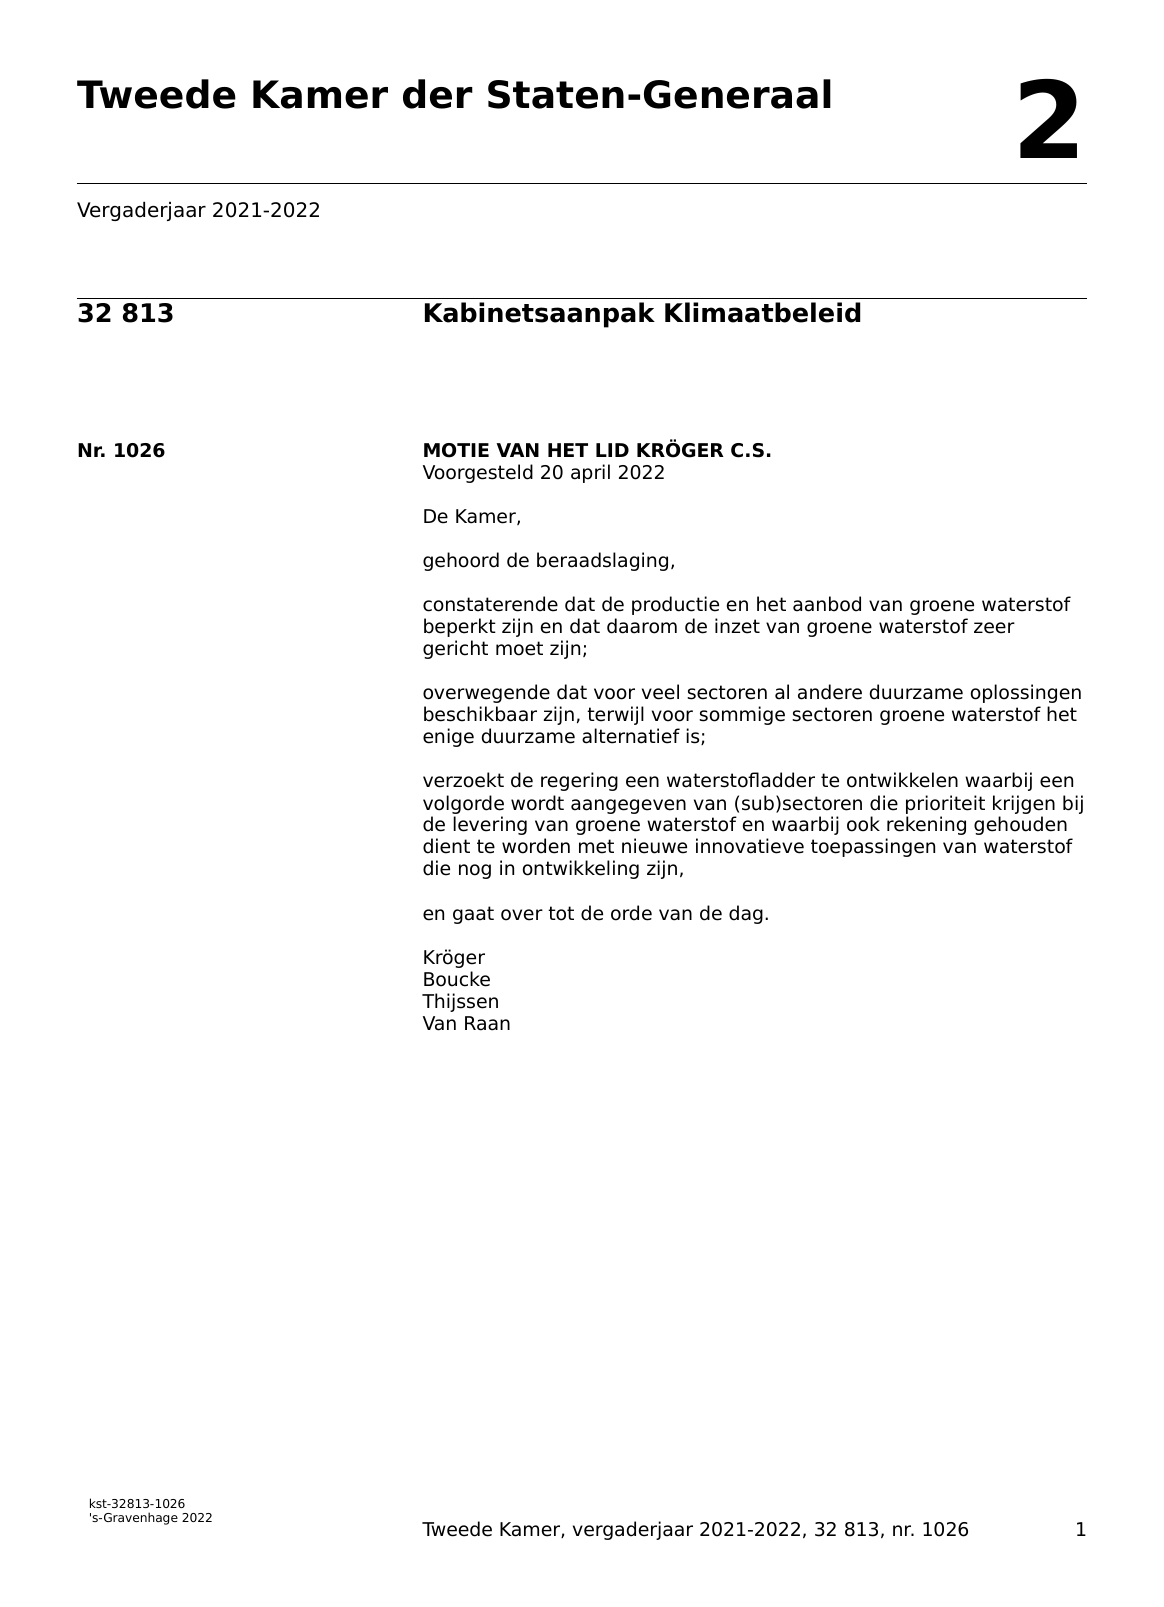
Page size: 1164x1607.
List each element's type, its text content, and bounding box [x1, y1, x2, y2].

text constaterende dat de productie en het aanbod van groene waterstof beperkt zijn en dat daarom de inzet van groene waterstof zeer gericht moet zijn; [422, 594, 1087, 660]
text verzoekt de regering een waterstofladder te ontwikkelen waarbij een volgorde wordt aangegeven van (sub)sectoren die prioriteit krijgen bij de levering van groene waterstof en waarbij ook rekening gehouden dient te worden met nieuwe innovatieve toepassingen van waterstof die nog in ontwikkeling zijn, [422, 770, 1087, 880]
table_cell Vergaderjaar 2021-2022 [77, 184, 1087, 298]
table_header Tweede Kamer der Staten-Generaal [77, 59, 886, 183]
text Thijssen [422, 991, 1087, 1013]
text 's-Gravenhage 2022 [88, 1511, 323, 1525]
text Voorgesteld 20 april 2022 [422, 462, 1087, 484]
text gehoord de beraadslaging, [422, 550, 1087, 572]
text Boucke [422, 969, 1087, 991]
subtitle Nr. 1026 MOTIE VAN HET LID KRÖGER C.S. [77, 440, 1087, 462]
text Van Raan [422, 1013, 1087, 1034]
text overwegende dat voor veel sectoren al andere duurzame oplossingen beschikbaar zijn, terwijl voor sommige sectoren groene waterstof het enige duurzame alternatief is; [422, 682, 1087, 748]
text kst-32813-1026 [88, 1497, 323, 1511]
table_header 2 [886, 59, 1087, 183]
text De Kamer, [422, 506, 1087, 528]
subtitle 32 813 Kabinetsaanpak Klimaatbeleid [77, 299, 1087, 329]
text Kröger [422, 947, 1087, 969]
text en gaat over tot de orde van de dag. [422, 902, 1087, 924]
